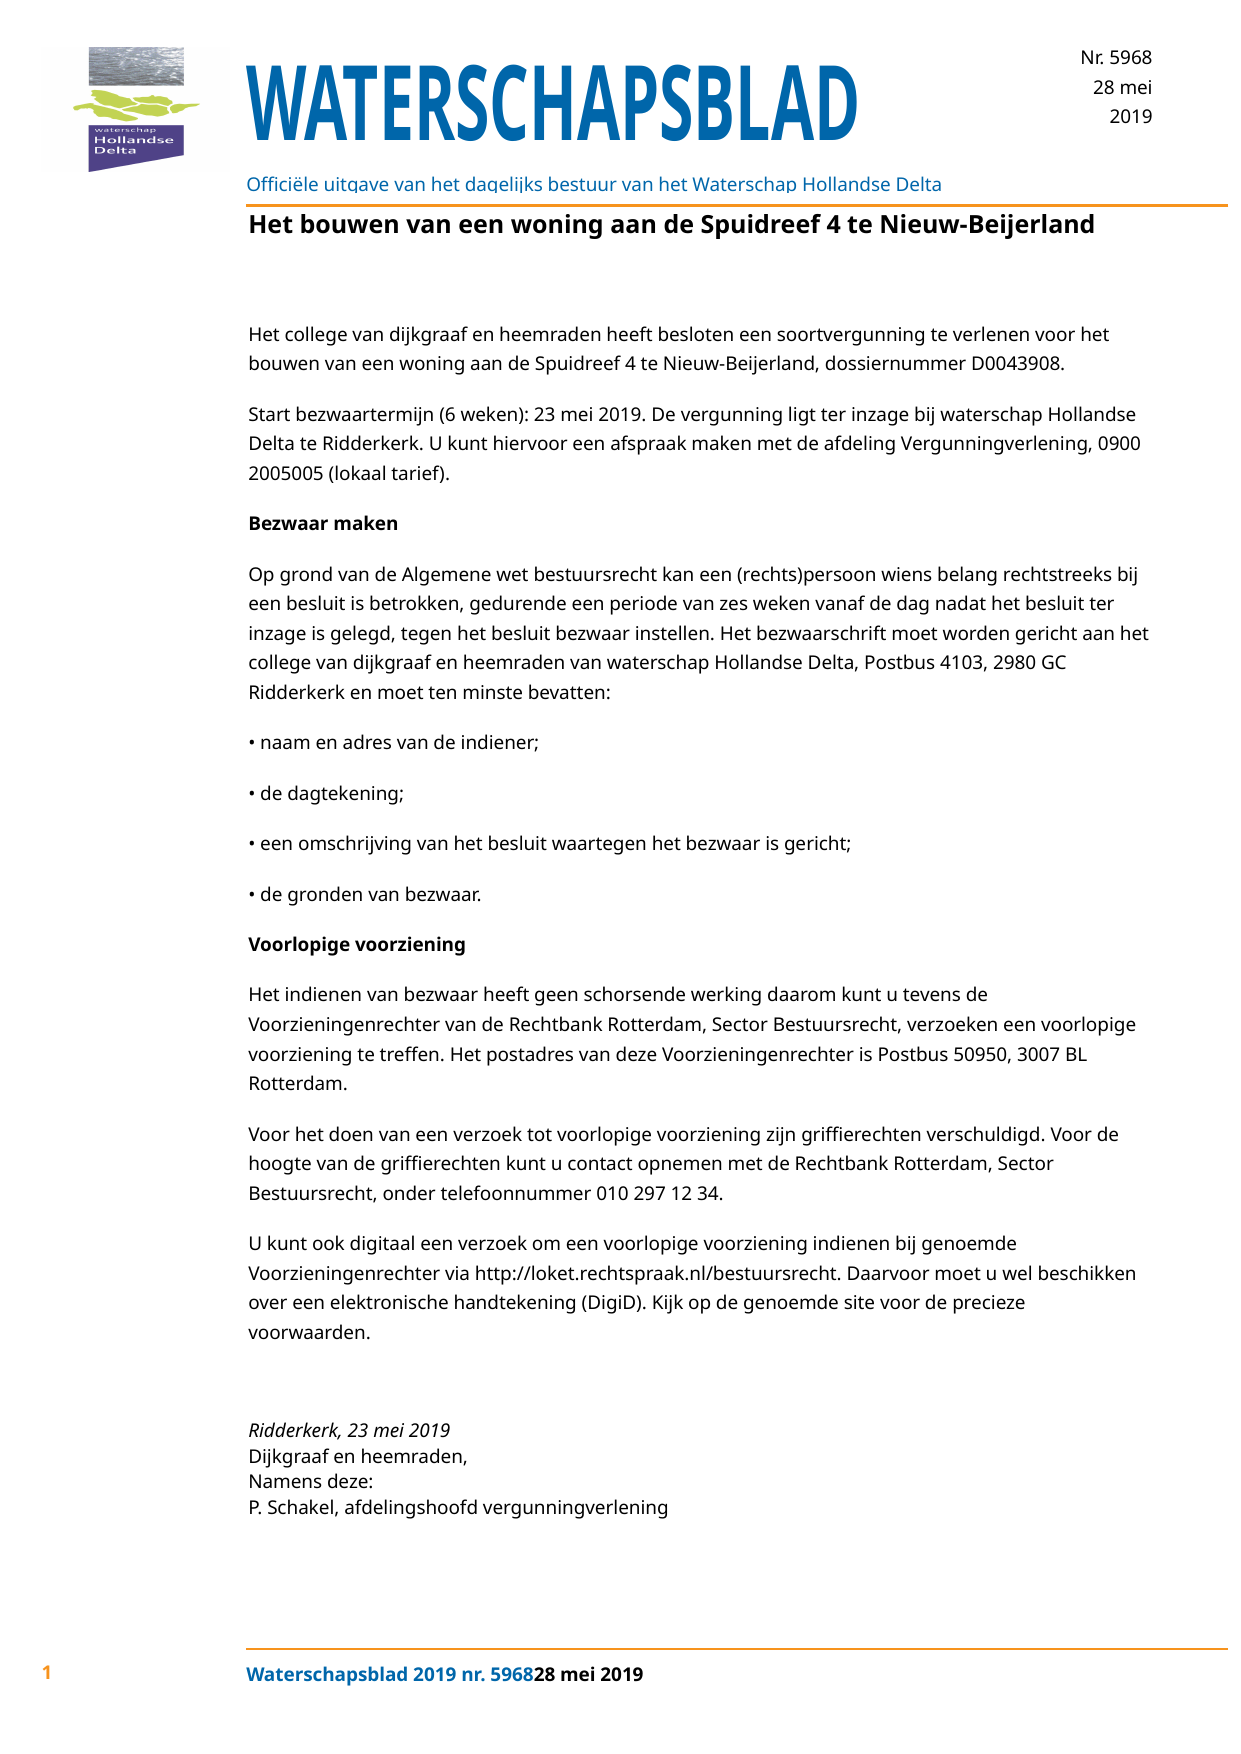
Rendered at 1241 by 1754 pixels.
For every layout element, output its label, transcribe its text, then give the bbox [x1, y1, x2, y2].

text Voorlopige voorziening [248, 931, 1152, 957]
text Het college van dijkgraaf en heemraden heeft besloten een soortvergunning te verlenen voor het bouwen van een woning aan de Spuidreef 4 te Nieuw-Beijerland, dossiernummer D0043908. [248, 321, 1152, 376]
text Het bouwen van een woning aan de Spuidreef 4 te Nieuw-Beijerland [248, 207, 1152, 241]
text • naam en adres van de indiener; [248, 729, 1152, 755]
text Bezwaar maken [248, 510, 1152, 536]
text Start bezwaartermijn (6 weken): 23 mei 2019. De vergunning ligt ter inzage bij waterschap Hollandse Delta te Ridderkerk. U kunt hiervoor een afspraak maken met de afdeling Vergunningverlening, 0900 2005005 (lokaal tarief). [248, 401, 1152, 486]
text Voor het doen van een verzoek tot voorlopige voorziening zijn griffierechten verschuldigd. Voor de hoogte van de griffierechten kunt u contact opnemen met de Rechtbank Rotterdam, Sector Bestuursrecht, onder telefoonnummer 010 297 12 34. [248, 1121, 1152, 1206]
text U kunt ook digitaal een verzoek om een voorlopige voorziening indienen bij genoemde Voorzieningenrechter via http://loket.rechtspraak.nl/bestuursrecht. Daarvoor moet u wel beschikken over een elektronische handtekening (DigiD). Kijk op de genoemde site voor de precieze voorwaarden. [248, 1230, 1152, 1345]
text P. Schakel, afdelingshoofd vergunningverlening [248, 1494, 1152, 1520]
text • de dagtekening; [248, 780, 1152, 806]
text Ridderkerk, 23 mei 2019 [248, 1417, 1152, 1443]
text Dijkgraaf en heemraden, [248, 1443, 1152, 1469]
text Het indienen van bezwaar heeft geen schorsende werking daarom kunt u tevens de Voorzieningenrechter van de Rechtbank Rotterdam, Sector Bestuursrecht, verzoeken een voorlopige voorziening te treffen. Het postadres van deze Voorzieningenrechter is Postbus 50950, 3007 BL Rotterdam. [248, 982, 1152, 1096]
text Namens deze: [248, 1469, 1152, 1494]
picture [41, 47, 231, 172]
text Op grond van de Algemene wet bestuursrecht kan een (rechts)persoon wiens belang rechtstreeks bij een besluit is betrokken, gedurende een periode van zes weken vanaf de dag nadat het besluit ter inzage is gelegd, tegen het besluit bezwaar instellen. Het bezwaarschrift moet worden gericht aan het college van dijkgraaf en heemraden van waterschap Hollandse Delta, Postbus 4103, 2980 GC Ridderkerk en moet ten minste bevatten: [248, 561, 1152, 705]
text • een omschrijving van het besluit waartegen het bezwaar is gericht; [248, 830, 1152, 856]
text • de gronden van bezwaar. [248, 881, 1152, 906]
